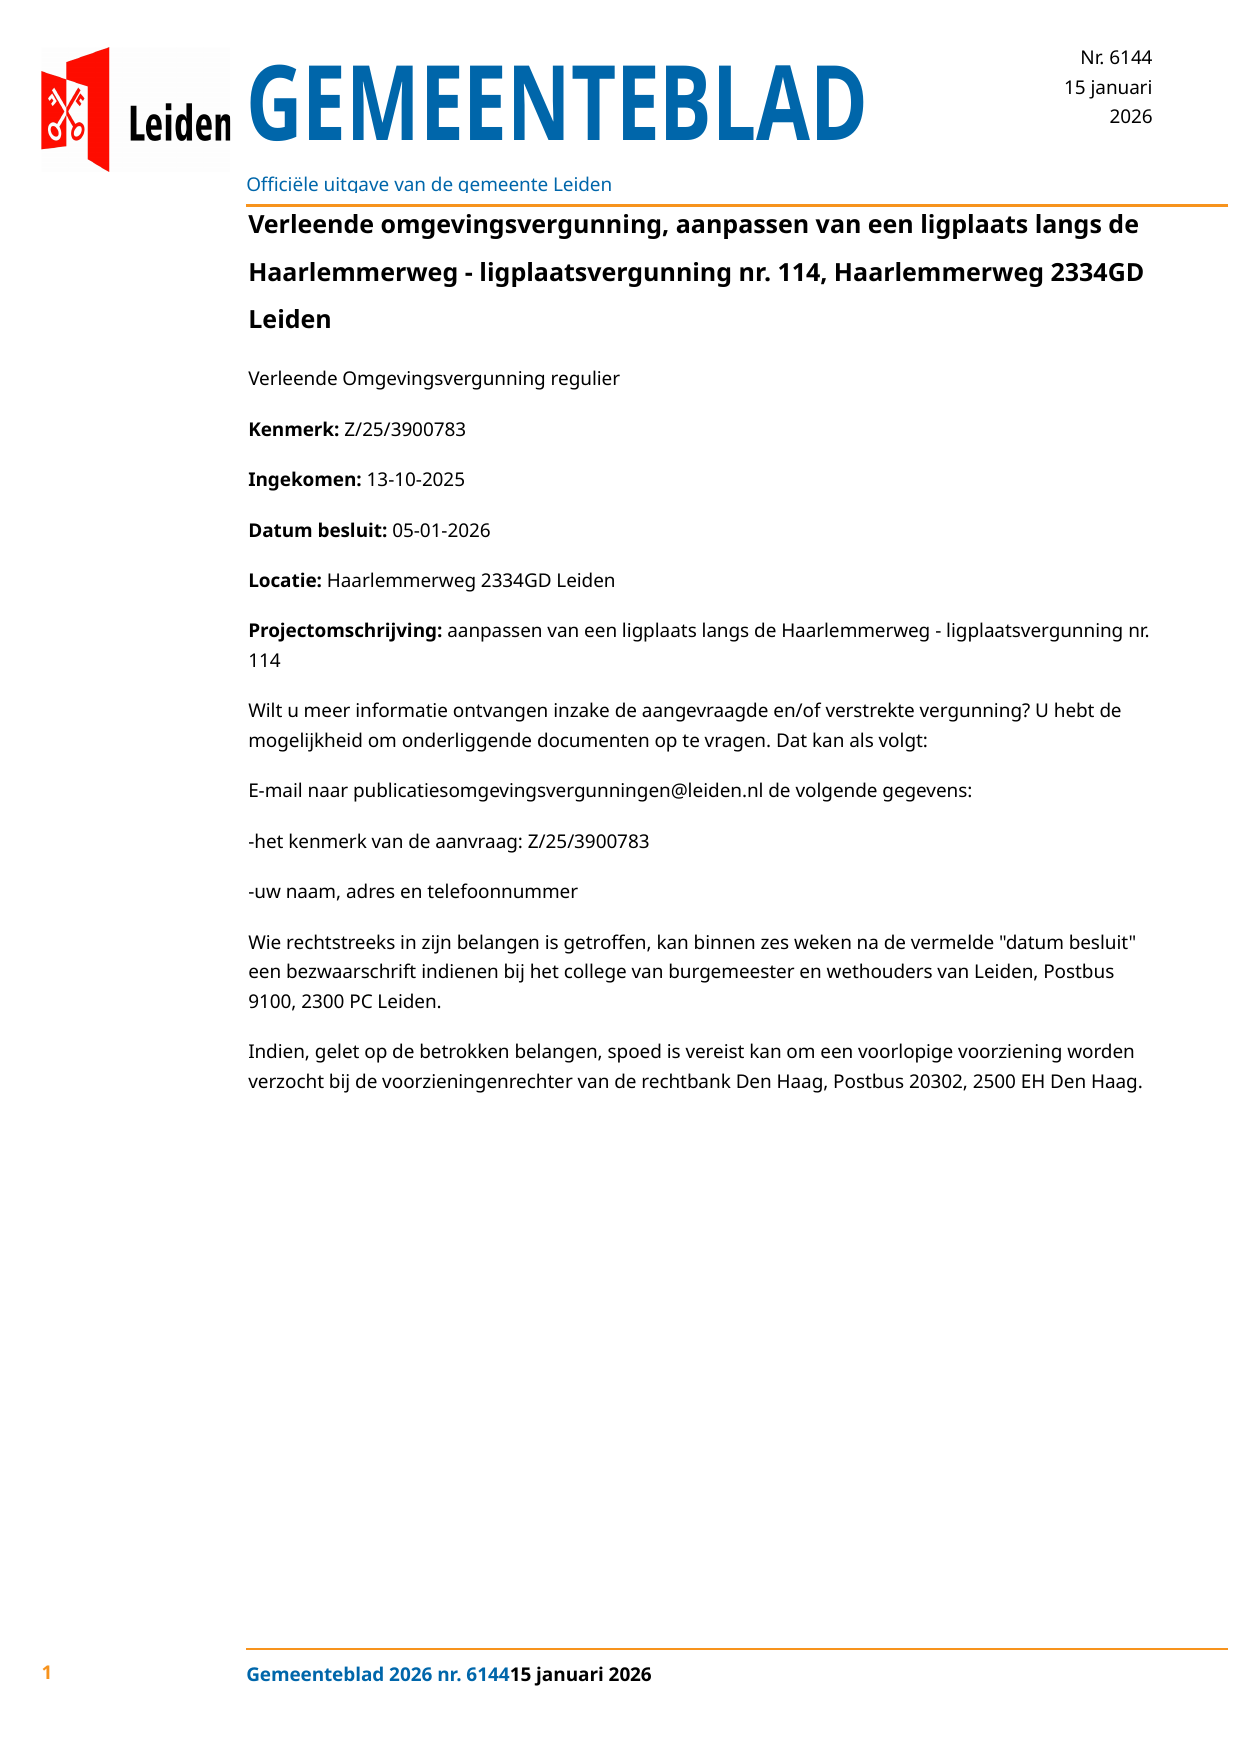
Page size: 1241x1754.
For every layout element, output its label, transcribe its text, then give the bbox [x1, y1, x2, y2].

text Locatie: Haarlemmerweg 2334GD Leiden [248, 567, 1152, 593]
text Verleende omgevingsvergunning, aanpassen van een ligplaats langs de Haarlemmerweg - ligplaatsvergunning nr. 114, Haarlemmerweg 2334GD Leiden [248, 207, 1152, 336]
text E-mail naar publicatiesomgevingsvergunningen@leiden.nl de volgende gegevens: [248, 778, 1152, 803]
text -uw naam, adres en telefoonnummer [248, 878, 1152, 904]
text Projectomschrijving: aanpassen van een ligplaats langs de Haarlemmerweg - ligplaatsvergunning nr. 114 [248, 618, 1152, 673]
text Verleende Omgevingsvergunning regulier [248, 366, 1152, 391]
text Wie rechtstreeks in zijn belangen is getroffen, kan binnen zes weken na de vermelde "datum besluit" een bezwaarschrift indienen bij het college van burgemeester en wethouders van Leiden, Postbus 9100, 2300 PC Leiden. [248, 929, 1152, 1014]
text Kenmerk: Z/25/3900783 [248, 416, 1152, 442]
text Datum besluit: 05-01-2026 [248, 517, 1152, 542]
picture [41, 47, 231, 172]
text -het kenmerk van de aanvraag: Z/25/3900783 [248, 828, 1152, 854]
text Wilt u meer informatie ontvangen inzake de aangevraagde en/of verstrekte vergunning? U hebt de mogelijkheid om onderliggende documenten op te vragen. Dat kan als volgt: [248, 698, 1152, 753]
text Ingekomen: 13-10-2025 [248, 466, 1152, 492]
text Indien, gelet op de betrokken belangen, spoed is vereist kan om een voorlopige voorziening worden verzocht bij de voorzieningenrechter van de rechtbank Den Haag, Postbus 20302, 2500 EH Den Haag. [248, 1038, 1152, 1094]
